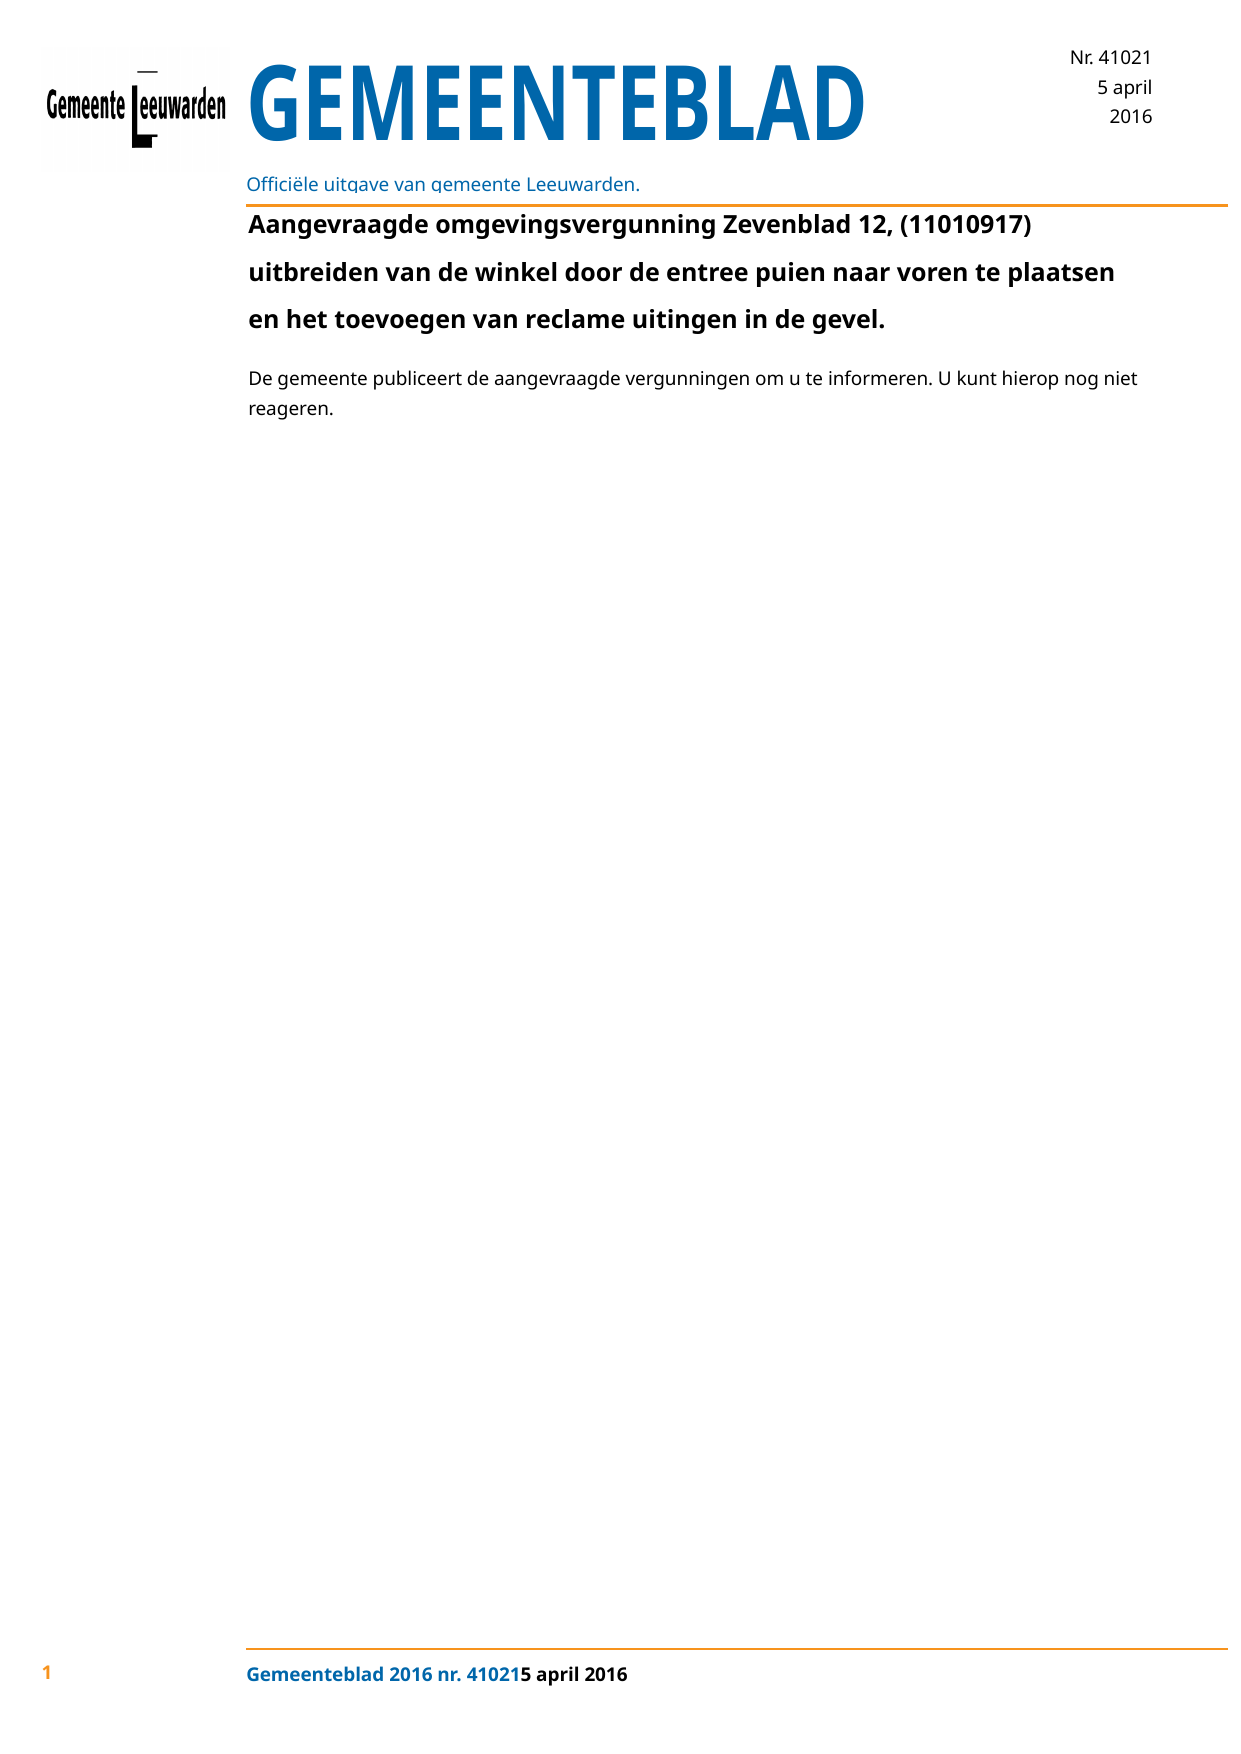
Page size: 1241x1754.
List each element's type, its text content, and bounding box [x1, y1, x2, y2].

picture [41, 47, 231, 172]
text De gemeente publiceert de aangevraagde vergunningen om u te informeren. U kunt hierop nog niet reageren. [248, 366, 1152, 421]
text Aangevraagde omgevingsvergunning Zevenblad 12, (11010917) uitbreiden van de winkel door de entree puien naar voren te plaatsen en het toevoegen van reclame uitingen in de gevel. [248, 207, 1152, 336]
